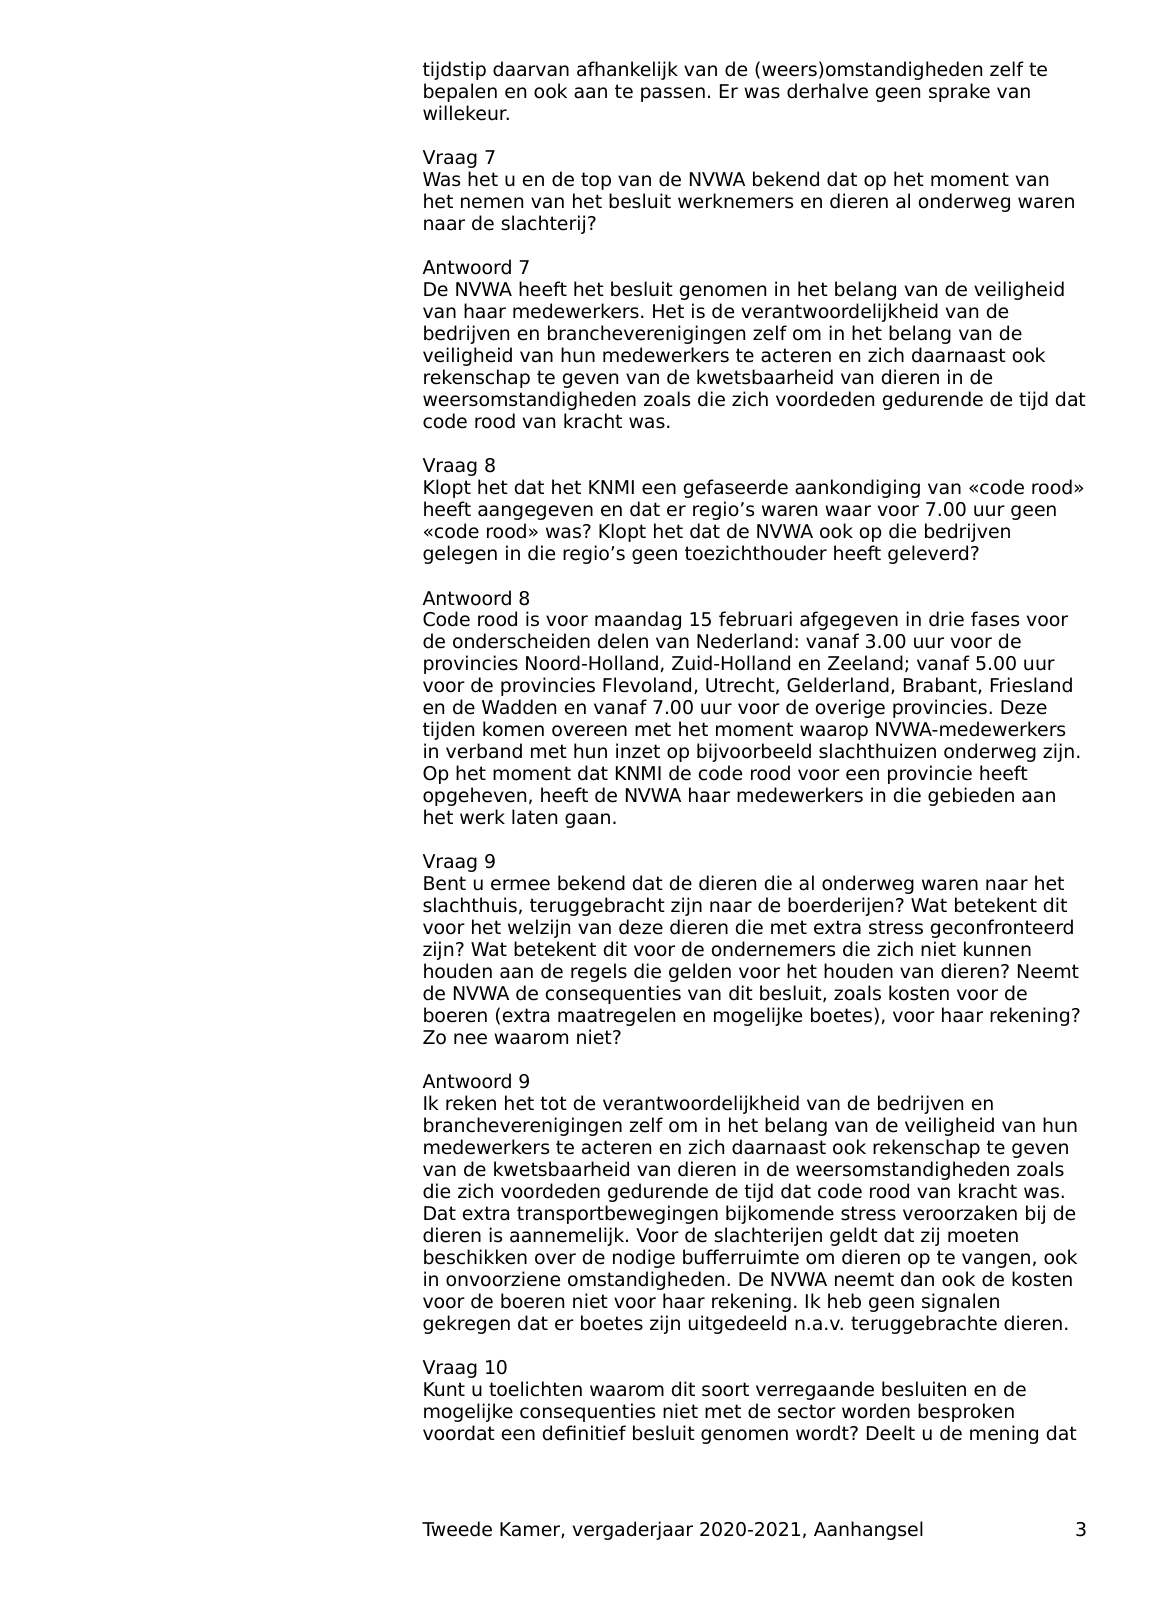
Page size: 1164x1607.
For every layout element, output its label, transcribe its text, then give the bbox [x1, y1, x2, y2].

text Vraag 7 [422, 147, 1087, 169]
text Klopt het dat het KNMI een gefaseerde aankondiging van «code rood» heeft aangegeven en dat er regio’s waren waar voor 7.00 uur geen «code rood» was? Klopt het dat de NVWA ook op die bedrijven gelegen in die regio’s geen toezichthouder heeft geleverd? [422, 477, 1087, 565]
text tijdstip daarvan afhankelijk van de (weers)omstandigheden zelf te bepalen en ook aan te passen. Er was derhalve geen sprake van willekeur. [422, 59, 1087, 125]
text Vraag 10 [422, 1357, 1087, 1379]
text Ik reken het tot de verantwoordelijkheid van de bedrijven en brancheverenigingen zelf om in het belang van de veiligheid van hun medewerkers te acteren en zich daarnaast ook rekenschap te geven van de kwetsbaarheid van dieren in de weersomstandigheden zoals die zich voordeden gedurende de tijd dat code rood van kracht was. Dat extra transportbewegingen bijkomende stress veroorzaken bij de dieren is aannemelijk. Voor de slachterijen geldt dat zij moeten beschikken over de nodige bufferruimte om dieren op te vangen, ook in onvoorziene omstandigheden. De NVWA neemt dan ook de kosten voor de boeren niet voor haar rekening. Ik heb geen signalen gekregen dat er boetes zijn uitgedeeld n.a.v. teruggebrachte dieren. [422, 1093, 1087, 1335]
text Vraag 9 [422, 851, 1087, 873]
text Antwoord 8 [422, 587, 1087, 609]
text De NVWA heeft het besluit genomen in het belang van de veiligheid van haar medewerkers. Het is de verantwoordelijkheid van de bedrijven en brancheverenigingen zelf om in het belang van de veiligheid van hun medewerkers te acteren en zich daarnaast ook rekenschap te geven van de kwetsbaarheid van dieren in de weersomstandigheden zoals die zich voordeden gedurende de tijd dat code rood van kracht was. [422, 279, 1087, 433]
text Antwoord 7 [422, 257, 1087, 279]
text Antwoord 9 [422, 1071, 1087, 1093]
text Kunt u toelichten waarom dit soort verregaande besluiten en de mogelijke consequenties niet met de sector worden besproken voordat een definitief besluit genomen wordt? Deelt u de mening dat [422, 1379, 1087, 1445]
text Bent u ermee bekend dat de dieren die al onderweg waren naar het slachthuis, teruggebracht zijn naar de boerderijen? Wat betekent dit voor het welzijn van deze dieren die met extra stress geconfronteerd zijn? Wat betekent dit voor de ondernemers die zich niet kunnen houden aan de regels die gelden voor het houden van dieren? Neemt de NVWA de consequenties van dit besluit, zoals kosten voor de boeren (extra maatregelen en mogelijke boetes), voor haar rekening? Zo nee waarom niet? [422, 873, 1087, 1049]
text Code rood is voor maandag 15 februari afgegeven in drie fases voor de onderscheiden delen van Nederland: vanaf 3.00 uur voor de provincies Noord-Holland, Zuid-Holland en Zeeland; vanaf 5.00 uur voor de provincies Flevoland, Utrecht, Gelderland, Brabant, Friesland en de Wadden en vanaf 7.00 uur voor de overige provincies. Deze tijden komen overeen met het moment waarop NVWA-medewerkers in verband met hun inzet op bijvoorbeeld slachthuizen onderweg zijn. Op het moment dat KNMI de code rood voor een provincie heeft opgeheven, heeft de NVWA haar medewerkers in die gebieden aan het werk laten gaan. [422, 609, 1087, 829]
text Was het u en de top van de NVWA bekend dat op het moment van het nemen van het besluit werknemers en dieren al onderweg waren naar de slachterij? [422, 169, 1087, 235]
text Vraag 8 [422, 455, 1087, 477]
